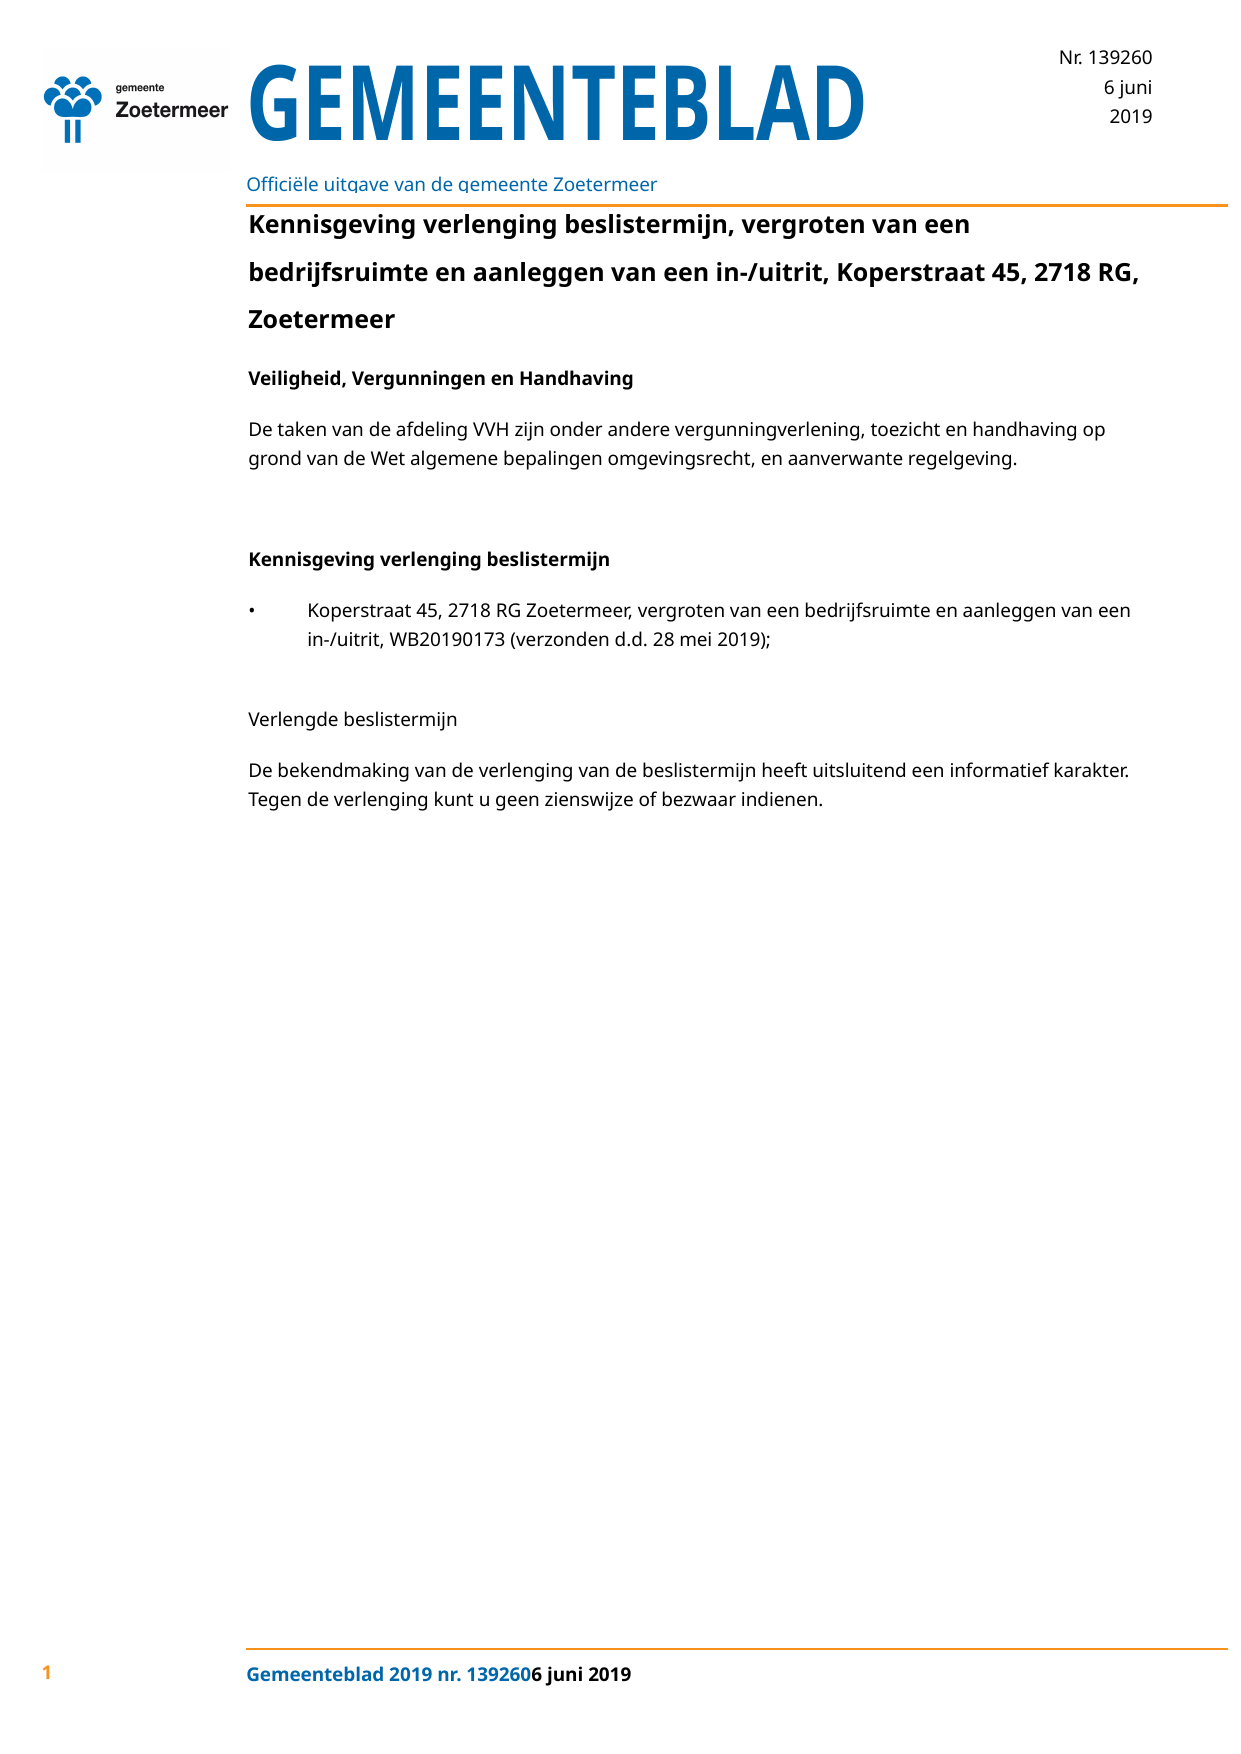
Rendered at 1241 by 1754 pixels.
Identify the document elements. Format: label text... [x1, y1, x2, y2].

list Koperstraat 45, 2718 RG Zoetermeer, vergroten van een bedrijfsruimte en aanleggen van een in-/uitrit, WB20190173 (verzonden d.d. 28 mei 2019); [248, 597, 1152, 652]
text De bekendmaking van de verlenging van de beslistermijn heeft uitsluitend een informatief karakter. Tegen de verlenging kunt u geen zienswijze of bezwaar indienen. [248, 757, 1152, 812]
text De taken van de afdeling VVH zijn onder andere vergunningverlening, toezicht en handhaving op grond van de Wet algemene bepalingen omgevingsrecht, en aanverwante regelgeving. [248, 416, 1152, 471]
text Kennisgeving verlenging beslistermijn, vergroten van een bedrijfsruimte en aanleggen van een in-/uitrit, Koperstraat 45, 2718 RG, Zoetermeer [248, 207, 1152, 336]
text Verlengde beslistermijn [248, 706, 1152, 732]
text Kennisgeving verlenging beslistermijn [248, 546, 1152, 572]
text Veiligheid, Vergunningen en Handhaving [248, 366, 1152, 391]
picture [41, 47, 231, 172]
